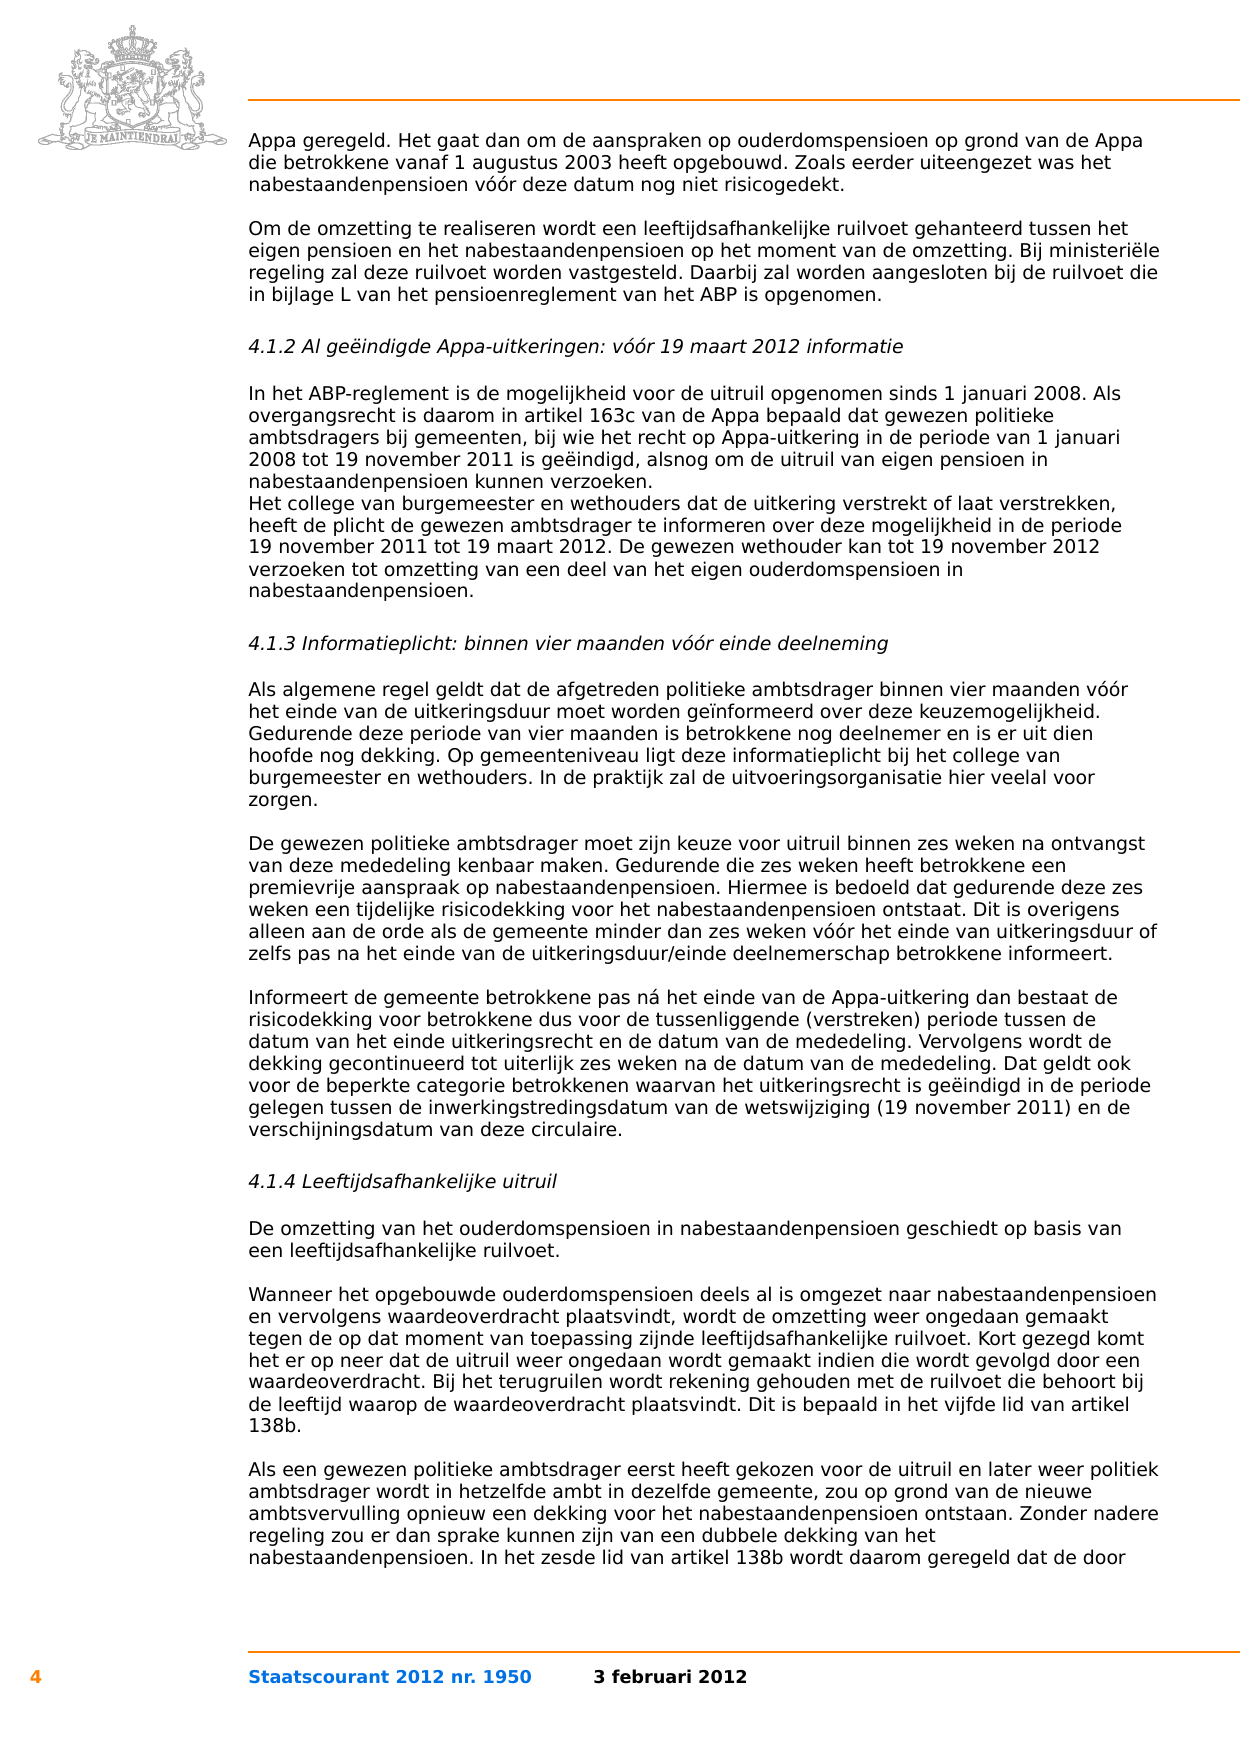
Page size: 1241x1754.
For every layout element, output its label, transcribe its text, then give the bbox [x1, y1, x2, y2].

text Wanneer het opgebouwde ouderdomspensioen deels al is omgezet naar nabestaandenpensioen en vervolgens waardeoverdracht plaatsvindt, wordt de omzetting weer ongedaan gemaakt tegen de op dat moment van toepassing zijnde leeftijdsafhankelijke ruilvoet. Kort gezegd komt het er op neer dat de uitruil weer ongedaan wordt gemaakt indien die wordt gevolgd door een waardeoverdracht. Bij het terugruilen wordt rekening gehouden met de ruilvoet die behoort bij de leeftijd waarop de waardeoverdracht plaatsvindt. Dit is bepaald in het vijfde lid van artikel 138b. [248, 1283, 1163, 1437]
text De gewezen politieke ambtsdrager moet zijn keuze voor uitruil binnen zes weken na ontvangst van deze mededeling kenbaar maken. Gedurende die zes weken heeft betrokkene een premievrije aanspraak op nabestaandenpensioen. Hiermee is bedoeld dat gedurende deze zes weken een tijdelijke risicodekking voor het nabestaandenpensioen ontstaat. Dit is overigens alleen aan de orde als de gemeente minder dan zes weken vóór het einde van uitkeringsduur of zelfs pas na het einde van de uitkeringsduur/einde deelnemerschap betrokkene informeert. [248, 833, 1163, 965]
text In het ABP-reglement is de mogelijkheid voor de uitruil opgenomen sinds 1 januari 2008. Als overgangsrecht is daarom in artikel 163c van de Appa bepaald dat gewezen politieke ambtsdragers bij gemeenten, bij wie het recht op Appa-uitkering in de periode van 1 januari 2008 tot 19 november 2011 is geëindigd, alsnog om de uitruil van eigen pensioen in nabestaandenpensioen kunnen verzoeken. [248, 383, 1163, 492]
subtitle 4.1.4 Leeftijdsafhankelijke uitruil [248, 1171, 1163, 1193]
text Informeert de gemeente betrokkene pas ná het einde van de Appa-uitkering dan bestaat de risicodekking voor betrokkene dus voor de tussenliggende (verstreken) periode tussen de datum van het einde uitkeringsrecht en de datum van de mededeling. Vervolgens wordt de dekking gecontinueerd tot uiterlijk zes weken na de datum van de mededeling. Dat geldt ook voor de beperkte categorie betrokkenen waarvan het uitkeringsrecht is geëindigd in de periode gelegen tussen de inwerkingstredingsdatum van de wetswijziging (19 november 2011) en de verschijningsdatum van deze circulaire. [248, 987, 1163, 1141]
text Het college van burgemeester en wethouders dat de uitkering verstrekt of laat verstrekken, heeft de plicht de gewezen ambtsdrager te informeren over deze mogelijkheid in de periode 19 november 2011 tot 19 maart 2012. De gewezen wethouder kan tot 19 november 2012 verzoeken tot omzetting van een deel van het eigen ouderdomspensioen in nabestaandenpensioen. [248, 492, 1163, 602]
picture [38, 25, 227, 150]
text De omzetting van het ouderdomspensioen in nabestaandenpensioen geschiedt op basis van een leeftijdsafhankelijke ruilvoet. [248, 1218, 1163, 1262]
subtitle 4.1.2 Al geëindigde Appa-uitkeringen: vóór 19 maart 2012 informatie [248, 336, 1163, 358]
subtitle 4.1.3 Informatieplicht: binnen vier maanden vóór einde deelneming [248, 632, 1163, 654]
text Appa geregeld. Het gaat dan om de aanspraken op ouderdomspensioen op grond van de Appa die betrokkene vanaf 1 augustus 2003 heeft opgebouwd. Zoals eerder uiteengezet was het nabestaandenpensioen vóór deze datum nog niet risicogedekt. [248, 130, 1163, 196]
text Om de omzetting te realiseren wordt een leeftijdsafhankelijke ruilvoet gehanteerd tussen het eigen pensioen en het nabestaandenpensioen op het moment van de omzetting. Bij ministeriële regeling zal deze ruilvoet worden vastgesteld. Daarbij zal worden aangesloten bij de ruilvoet die in bijlage L van het pensioenreglement van het ABP is opgenomen. [248, 218, 1163, 306]
text Als een gewezen politieke ambtsdrager eerst heeft gekozen voor de uitruil en later weer politiek ambtsdrager wordt in hetzelfde ambt in dezelfde gemeente, zou op grond van de nieuwe ambtsvervulling opnieuw een dekking voor het nabestaandenpensioen ontstaan. Zonder nadere regeling zou er dan sprake kunnen zijn van een dubbele dekking van het nabestaandenpensioen. In het zesde lid van artikel 138b wordt daarom geregeld dat de door [248, 1459, 1163, 1569]
text Als algemene regel geldt dat de afgetreden politieke ambtsdrager binnen vier maanden vóór het einde van de uitkeringsduur moet worden geïnformeerd over deze keuzemogelijkheid. Gedurende deze periode van vier maanden is betrokkene nog deelnemer en is er uit dien hoofde nog dekking. Op gemeenteniveau ligt deze informatieplicht bij het college van burgemeester en wethouders. In de praktijk zal de uitvoeringsorganisatie hier veelal voor zorgen. [248, 679, 1163, 811]
